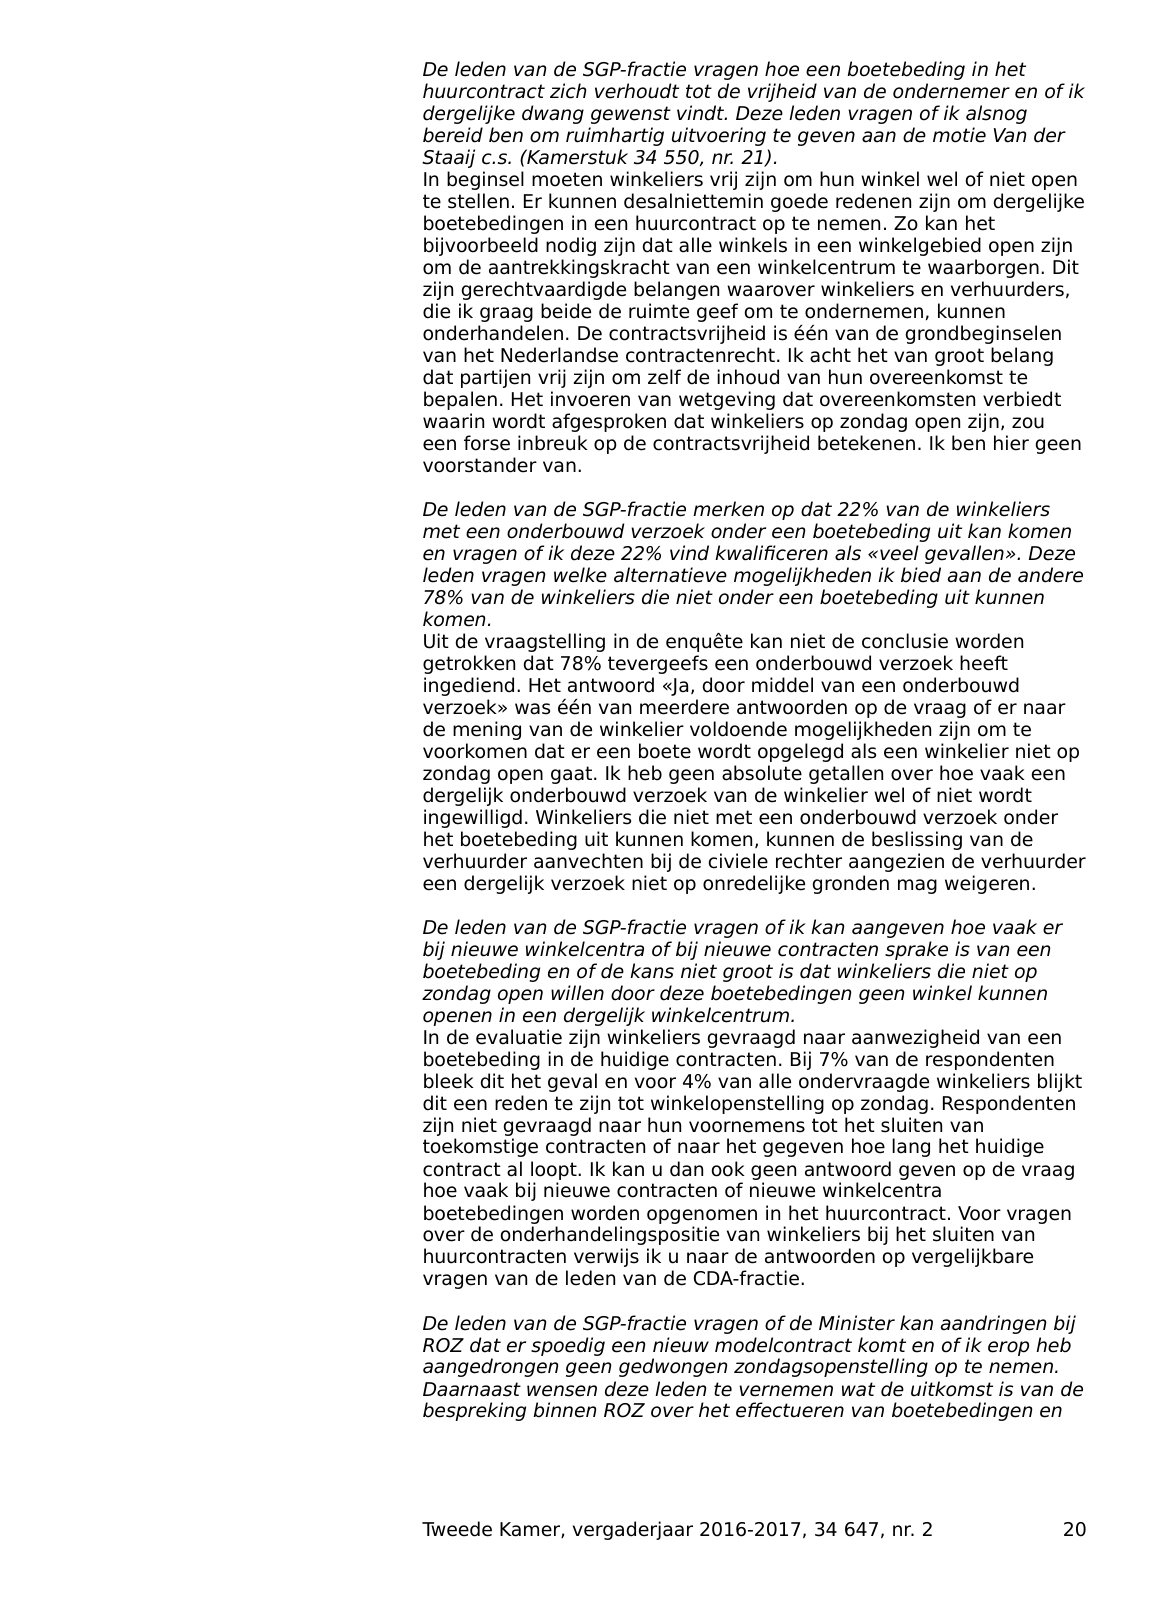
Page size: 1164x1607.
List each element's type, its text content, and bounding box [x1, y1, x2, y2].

text De leden van de SGP-fractie vragen of de Minister kan aandringen bij ROZ dat er spoedig een nieuw modelcontract komt en of ik erop heb aangedrongen geen gedwongen zondagsopenstelling op te nemen. Daarnaast wensen deze leden te vernemen wat de uitkomst is van de bespreking binnen ROZ over het effectueren van boetebedingen en [422, 1312, 1087, 1422]
text De leden van de SGP-fractie merken op dat 22% van de winkeliers met een onderbouwd verzoek onder een boetebeding uit kan komen en vragen of ik deze 22% vind kwalificeren als «veel gevallen». Deze leden vragen welke alternatieve mogelijkheden ik bied aan de andere 78% van de winkeliers die niet onder een boetebeding uit kunnen komen. [422, 499, 1087, 631]
text In beginsel moeten winkeliers vrij zijn om hun winkel wel of niet open te stellen. Er kunnen desalniettemin goede redenen zijn om dergelijke boetebedingen in een huurcontract op te nemen. Zo kan het bijvoorbeeld nodig zijn dat alle winkels in een winkelgebied open zijn om de aantrekkingskracht van een winkelcentrum te waarborgen. Dit zijn gerechtvaardigde belangen waarover winkeliers en verhuurders, die ik graag beide de ruimte geef om te ondernemen, kunnen onderhandelen. De contractsvrijheid is één van de grondbeginselen van het Nederlandse contractenrecht. Ik acht het van groot belang dat partijen vrij zijn om zelf de inhoud van hun overeenkomst te bepalen. Het invoeren van wetgeving dat overeenkomsten verbiedt waarin wordt afgesproken dat winkeliers op zondag open zijn, zou een forse inbreuk op de contractsvrijheid betekenen. Ik ben hier geen voorstander van. [422, 169, 1087, 477]
text In de evaluatie zijn winkeliers gevraagd naar aanwezigheid van een boetebeding in de huidige contracten. Bij 7% van de respondenten bleek dit het geval en voor 4% van alle ondervraagde winkeliers blijkt dit een reden te zijn tot winkelopenstelling op zondag. Respondenten zijn niet gevraagd naar hun voornemens tot het sluiten van toekomstige contracten of naar het gegeven hoe lang het huidige contract al loopt. Ik kan u dan ook geen antwoord geven op de vraag hoe vaak bij nieuwe contracten of nieuwe winkelcentra boetebedingen worden opgenomen in het huurcontract. Voor vragen over de onderhandelingspositie van winkeliers bij het sluiten van huurcontracten verwijs ik u naar de antwoorden op vergelijkbare vragen van de leden van de CDA-fractie. [422, 1027, 1087, 1290]
text De leden van de SGP-fractie vragen hoe een boetebeding in het huurcontract zich verhoudt tot de vrijheid van de ondernemer en of ik dergelijke dwang gewenst vindt. Deze leden vragen of ik alsnog bereid ben om ruimhartig uitvoering te geven aan de motie Van der Staaij c.s. (Kamerstuk 34 550, nr. 21). [422, 59, 1087, 169]
text Uit de vraagstelling in de enquête kan niet de conclusie worden getrokken dat 78% tevergeefs een onderbouwd verzoek heeft ingediend. Het antwoord «Ja, door middel van een onderbouwd verzoek» was één van meerdere antwoorden op de vraag of er naar de mening van de winkelier voldoende mogelijkheden zijn om te voorkomen dat er een boete wordt opgelegd als een winkelier niet op zondag open gaat. Ik heb geen absolute getallen over hoe vaak een dergelijk onderbouwd verzoek van de winkelier wel of niet wordt ingewilligd. Winkeliers die niet met een onderbouwd verzoek onder het boetebeding uit kunnen komen, kunnen de beslissing van de verhuurder aanvechten bij de civiele rechter aangezien de verhuurder een dergelijk verzoek niet op onredelijke gronden mag weigeren. [422, 631, 1087, 894]
text De leden van de SGP-fractie vragen of ik kan aangeven hoe vaak er bij nieuwe winkelcentra of bij nieuwe contracten sprake is van een boetebeding en of de kans niet groot is dat winkeliers die niet op zondag open willen door deze boetebedingen geen winkel kunnen openen in een dergelijk winkelcentrum. [422, 917, 1087, 1027]
